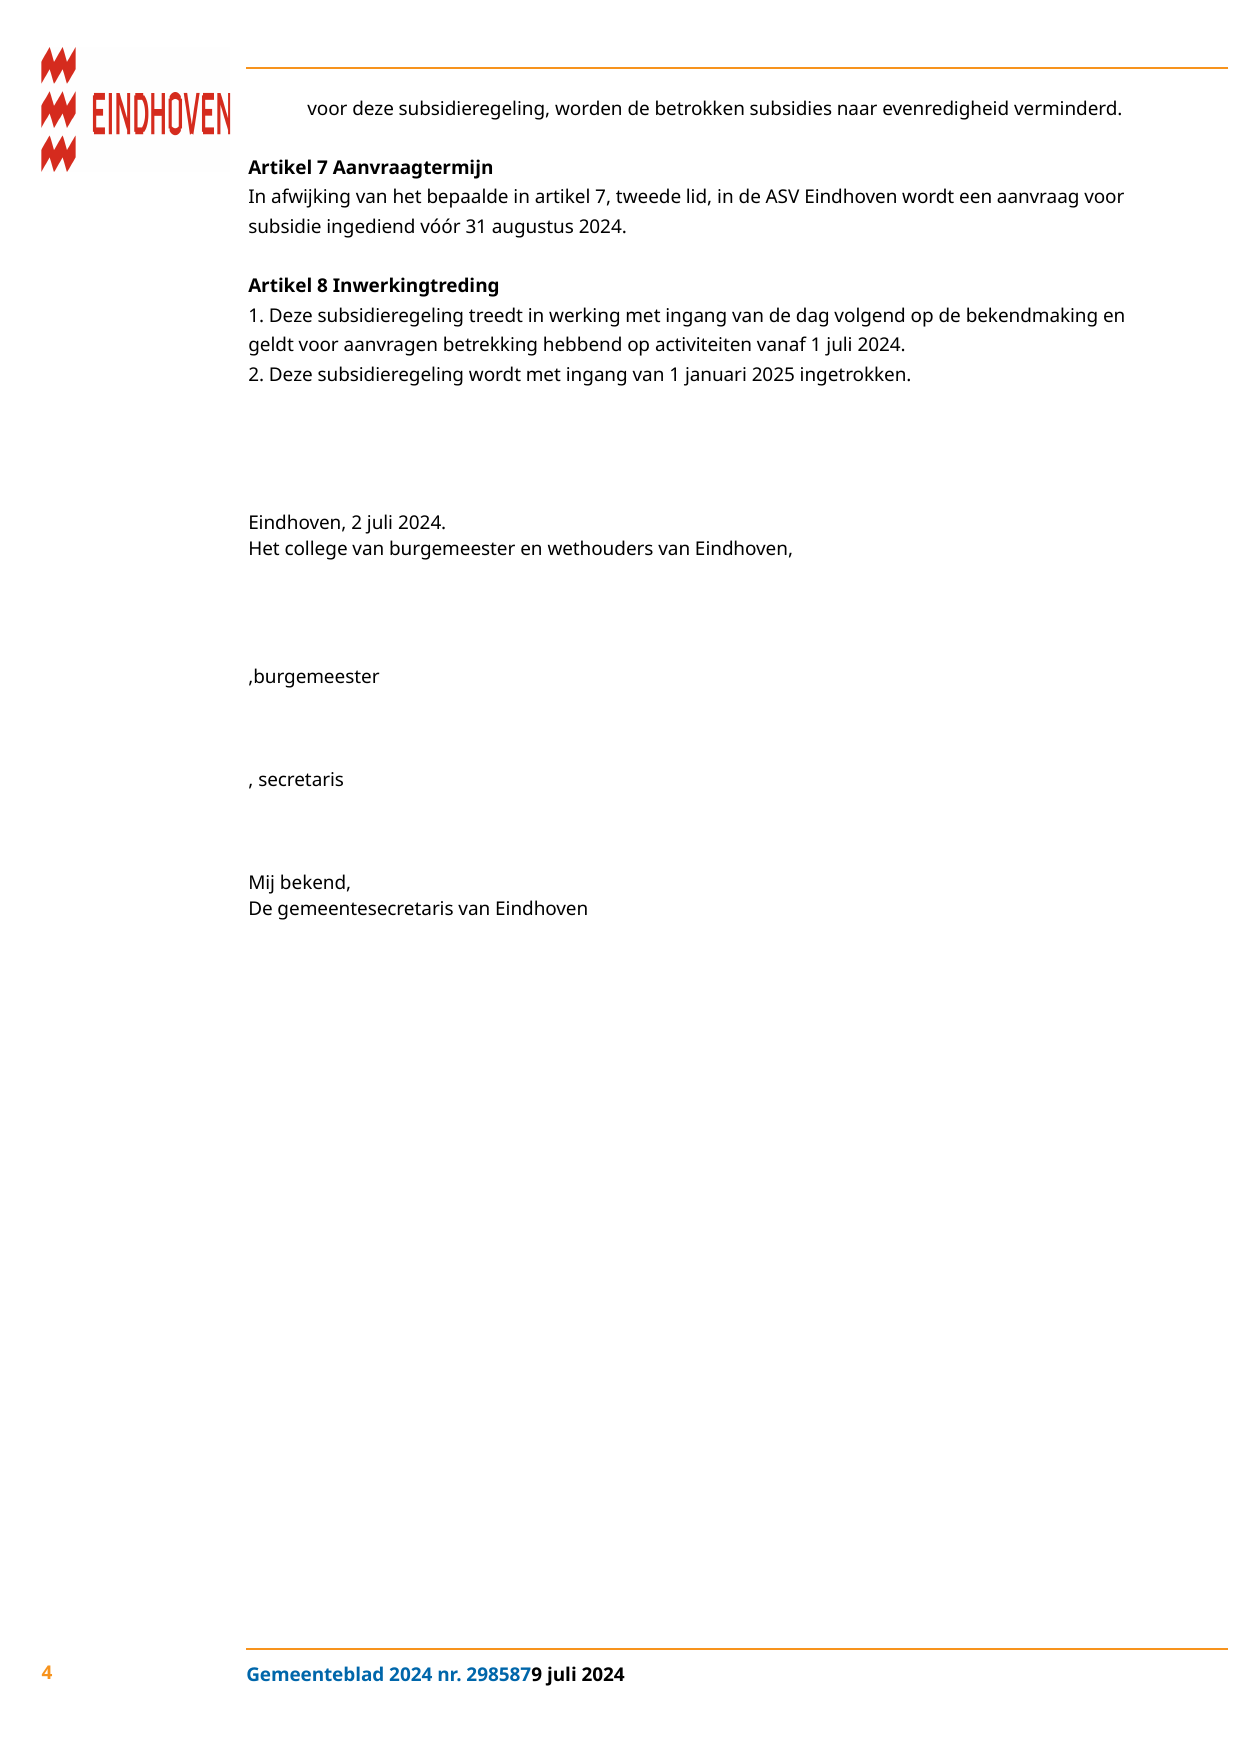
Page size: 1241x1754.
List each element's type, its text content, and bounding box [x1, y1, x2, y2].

text Mij bekend, [248, 869, 1152, 895]
text 2. Deze subsidieregeling wordt met ingang van 1 januari 2025 ingetrokken. [248, 361, 1152, 387]
list voor deze subsidieregeling, worden de betrokken subsidies naar evenredigheid verminderd. [248, 95, 1152, 121]
text 1. Deze subsidieregeling treedt in werking met ingang van de dag volgend op de bekendmaking en geldt voor aanvragen betrekking hebbend op activiteiten vanaf 1 juli 2024. [248, 302, 1152, 357]
text Artikel 8 Inwerkingtreding [248, 272, 1152, 298]
picture [41, 47, 231, 172]
text ,burgemeester [248, 663, 1152, 689]
text , secretaris [248, 766, 1152, 792]
text In afwijking van het bepaalde in artikel 7, tweede lid, in de ASV Eindhoven wordt een aanvraag voor subsidie ingediend vóór 31 augustus 2024. [248, 183, 1152, 239]
text Het college van burgemeester en wethouders van Eindhoven, [248, 535, 1152, 560]
text Eindhoven, 2 juli 2024. [248, 509, 1152, 535]
text Artikel 7 Aanvraagtermijn [248, 154, 1152, 180]
text De gemeentesecretaris van Eindhoven [248, 895, 1152, 921]
